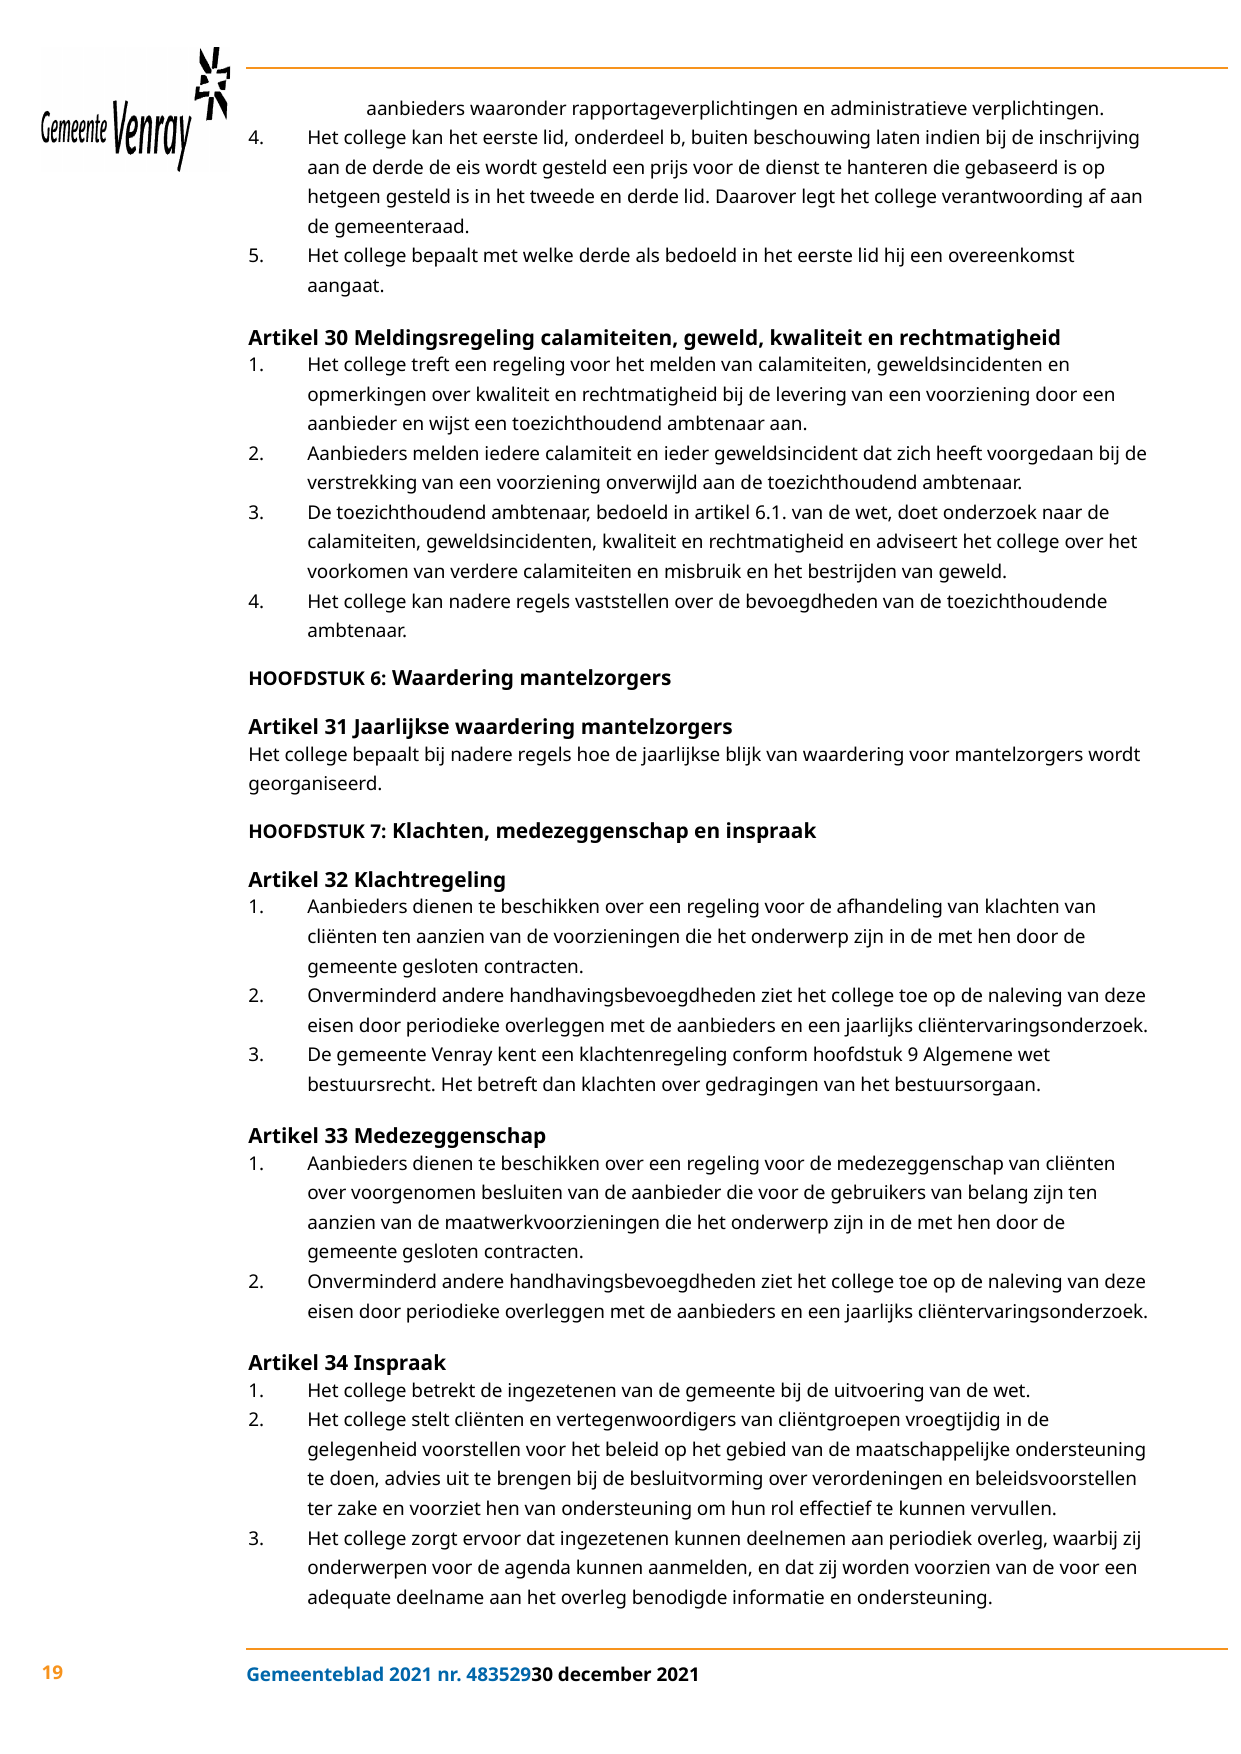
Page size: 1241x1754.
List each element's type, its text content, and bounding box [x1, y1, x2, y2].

list Onverminderd andere handhavingsbevoegdheden ziet het college toe op de naleving van deze eisen door periodieke overleggen met de aanbieders en een jaarlijks cliëntervaringsonderzoek. [248, 1268, 1152, 1324]
list Het college bepaalt met welke derde als bedoeld in het eerste lid hij een overeenkomst aangaat. [248, 243, 1152, 298]
text HOOFDSTUK 6: Waardering mantelzorgers [248, 663, 1152, 691]
list Het college betrekt de ingezetenen van de gemeente bij de uitvoering van de wet. [248, 1377, 1152, 1402]
list Het college stelt cliënten en vertegenwoordigers van cliëntgroepen vroegtijdig in de gelegenheid voorstellen voor het beleid op het gebied van de maatschappelijke ondersteuning te doen, advies uit te brengen bij de besluitvorming over verordeningen en beleidsvoorstellen ter zake en voorziet hen van ondersteuning om hun rol effectief te kunnen vervullen. [248, 1406, 1152, 1521]
list Aanbieders melden iedere calamiteit en ieder geweldsincident dat zich heeft voorgedaan bij de verstrekking van een voorziening onverwijld aan de toezichthoudend ambtenaar. [248, 440, 1152, 495]
text Artikel 31 Jaarlijkse waardering mantelzorgers [248, 712, 1152, 741]
picture [41, 47, 231, 172]
text Artikel 30 Meldingsregeling calamiteiten, geweld, kwaliteit en rechtmatigheid [248, 323, 1152, 351]
list De gemeente Venray kent een klachtenregeling conform hoofdstuk 9 Algemene wet bestuursrecht. Het betreft dan klachten over gedragingen van het bestuursorgaan. [248, 1042, 1152, 1097]
list Aanbieders dienen te beschikken over een regeling voor de medezeggenschap van cliënten over voorgenomen besluiten van de aanbieder die voor de gebruikers van belang zijn ten aanzien van de maatwerkvoorzieningen die het onderwerp zijn in de met hen door de gemeente gesloten contracten. [248, 1150, 1152, 1264]
list De toezichthoudend ambtenaar, bedoeld in artikel 6.1. van de wet, doet onderzoek naar de calamiteiten, geweldsincidenten, kwaliteit en rechtmatigheid en adviseert het college over het voorkomen van verdere calamiteiten en misbruik en het bestrijden van geweld. [248, 499, 1152, 584]
text Artikel 34 Inspraak [248, 1348, 1152, 1377]
text Artikel 33 Medezeggenschap [248, 1122, 1152, 1150]
text HOOFDSTUK 7: Klachten, medezeggenschap en inspraak [248, 816, 1152, 844]
list Het college treft een regeling voor het melden van calamiteiten, geweldsincidenten en opmerkingen over kwaliteit en rechtmatigheid bij de levering van een voorziening door een aanbieder en wijst een toezichthoudend ambtenaar aan. [248, 351, 1152, 436]
text Artikel 32 Klachtregeling [248, 865, 1152, 894]
list Het college zorgt ervoor dat ingezetenen kunnen deelnemen aan periodiek overleg, waarbij zij onderwerpen voor de agenda kunnen aanmelden, en dat zij worden voorzien van de voor een adequate deelname aan het overleg benodigde informatie en ondersteuning. [248, 1525, 1152, 1609]
list aanbieders waaronder rapportageverplichtingen en administratieve verplichtingen. [307, 95, 1152, 121]
list Het college kan het eerste lid, onderdeel b, buiten beschouwing laten indien bij de inschrijving aan de derde de eis wordt gesteld een prijs voor de dienst te hanteren die gebaseerd is op hetgeen gesteld is in het tweede en derde lid. Daarover legt het college verantwoording af aan de gemeenteraad. [248, 124, 1152, 239]
list Het college kan nadere regels vaststellen over de bevoegdheden van de toezichthoudende ambtenaar. [248, 588, 1152, 643]
list Onverminderd andere handhavingsbevoegdheden ziet het college toe op de naleving van deze eisen door periodieke overleggen met de aanbieders en een jaarlijks cliëntervaringsonderzoek. [248, 982, 1152, 1038]
text Het college bepaalt bij nadere regels hoe de jaarlijkse blijk van waardering voor mantelzorgers wordt georganiseerd. [248, 741, 1152, 796]
list Aanbieders dienen te beschikken over een regeling voor de afhandeling van klachten van cliënten ten aanzien van de voorzieningen die het onderwerp zijn in de met hen door de gemeente gesloten contracten. [248, 894, 1152, 978]
